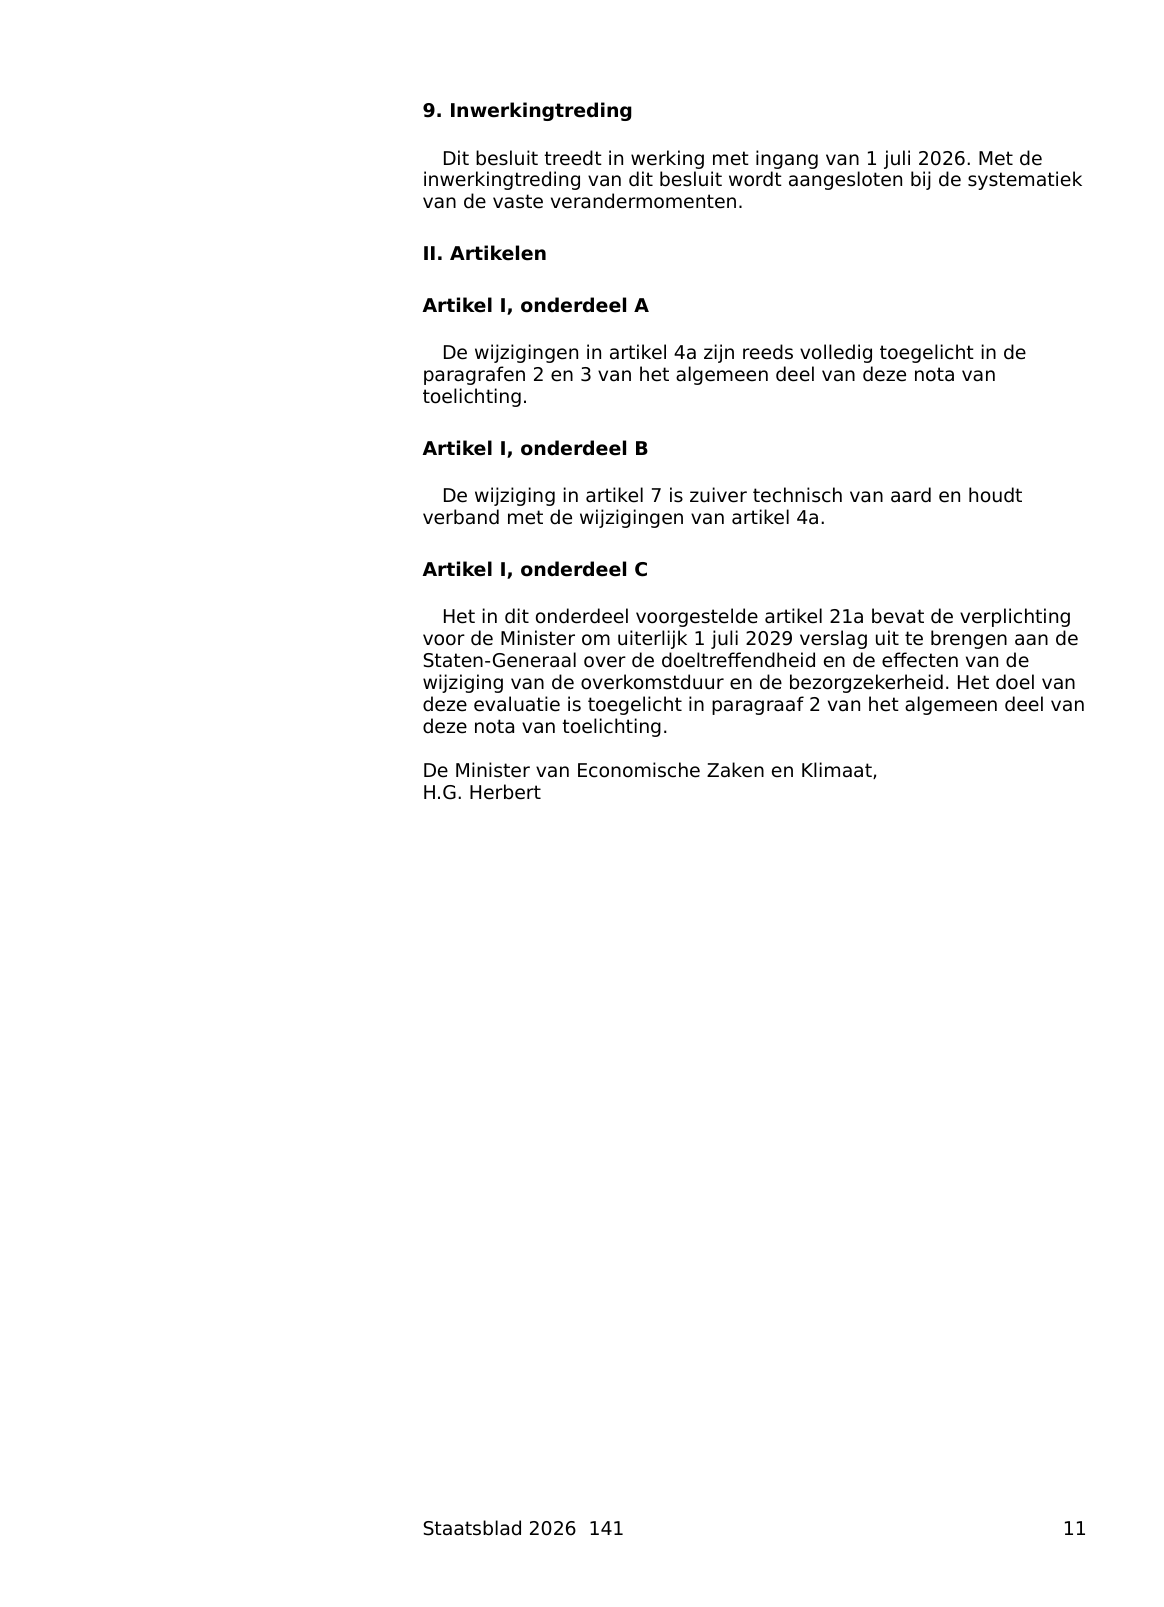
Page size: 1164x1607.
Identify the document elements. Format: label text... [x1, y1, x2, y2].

subtitle Artikel I, onderdeel C [422, 559, 1087, 581]
text Het in dit onderdeel voorgestelde artikel 21a bevat de verplichting voor de Minister om uiterlijk 1 juli 2029 verslag uit te brengen aan de Staten-Generaal over de doeltreffendheid en de effecten van de wijziging van de overkomstduur en de bezorgzekerheid. Het doel van deze evaluatie is toegelicht in paragraaf 2 van het algemeen deel van deze nota van toelichting. [422, 606, 1087, 738]
text Dit besluit treedt in werking met ingang van 1 juli 2026. Met de inwerkingtreding van dit besluit wordt aangesloten bij de systematiek van de vaste verandermomenten. [422, 147, 1087, 213]
text De Minister van Economische Zaken en Klimaat, H.G. Herbert [422, 760, 1087, 804]
text De wijziging in artikel 7 is zuiver technisch van aard en houdt verband met de wijzigingen van artikel 4a. [422, 485, 1087, 529]
subtitle Artikel I, onderdeel A [422, 295, 1087, 317]
subtitle II. Artikelen [422, 243, 1087, 265]
text De wijzigingen in artikel 4a zijn reeds volledig toegelicht in de paragrafen 2 en 3 van het algemeen deel van deze nota van toelichting. [422, 342, 1087, 408]
subtitle 9. Inwerkingtreding [422, 100, 1087, 122]
subtitle Artikel I, onderdeel B [422, 438, 1087, 460]
